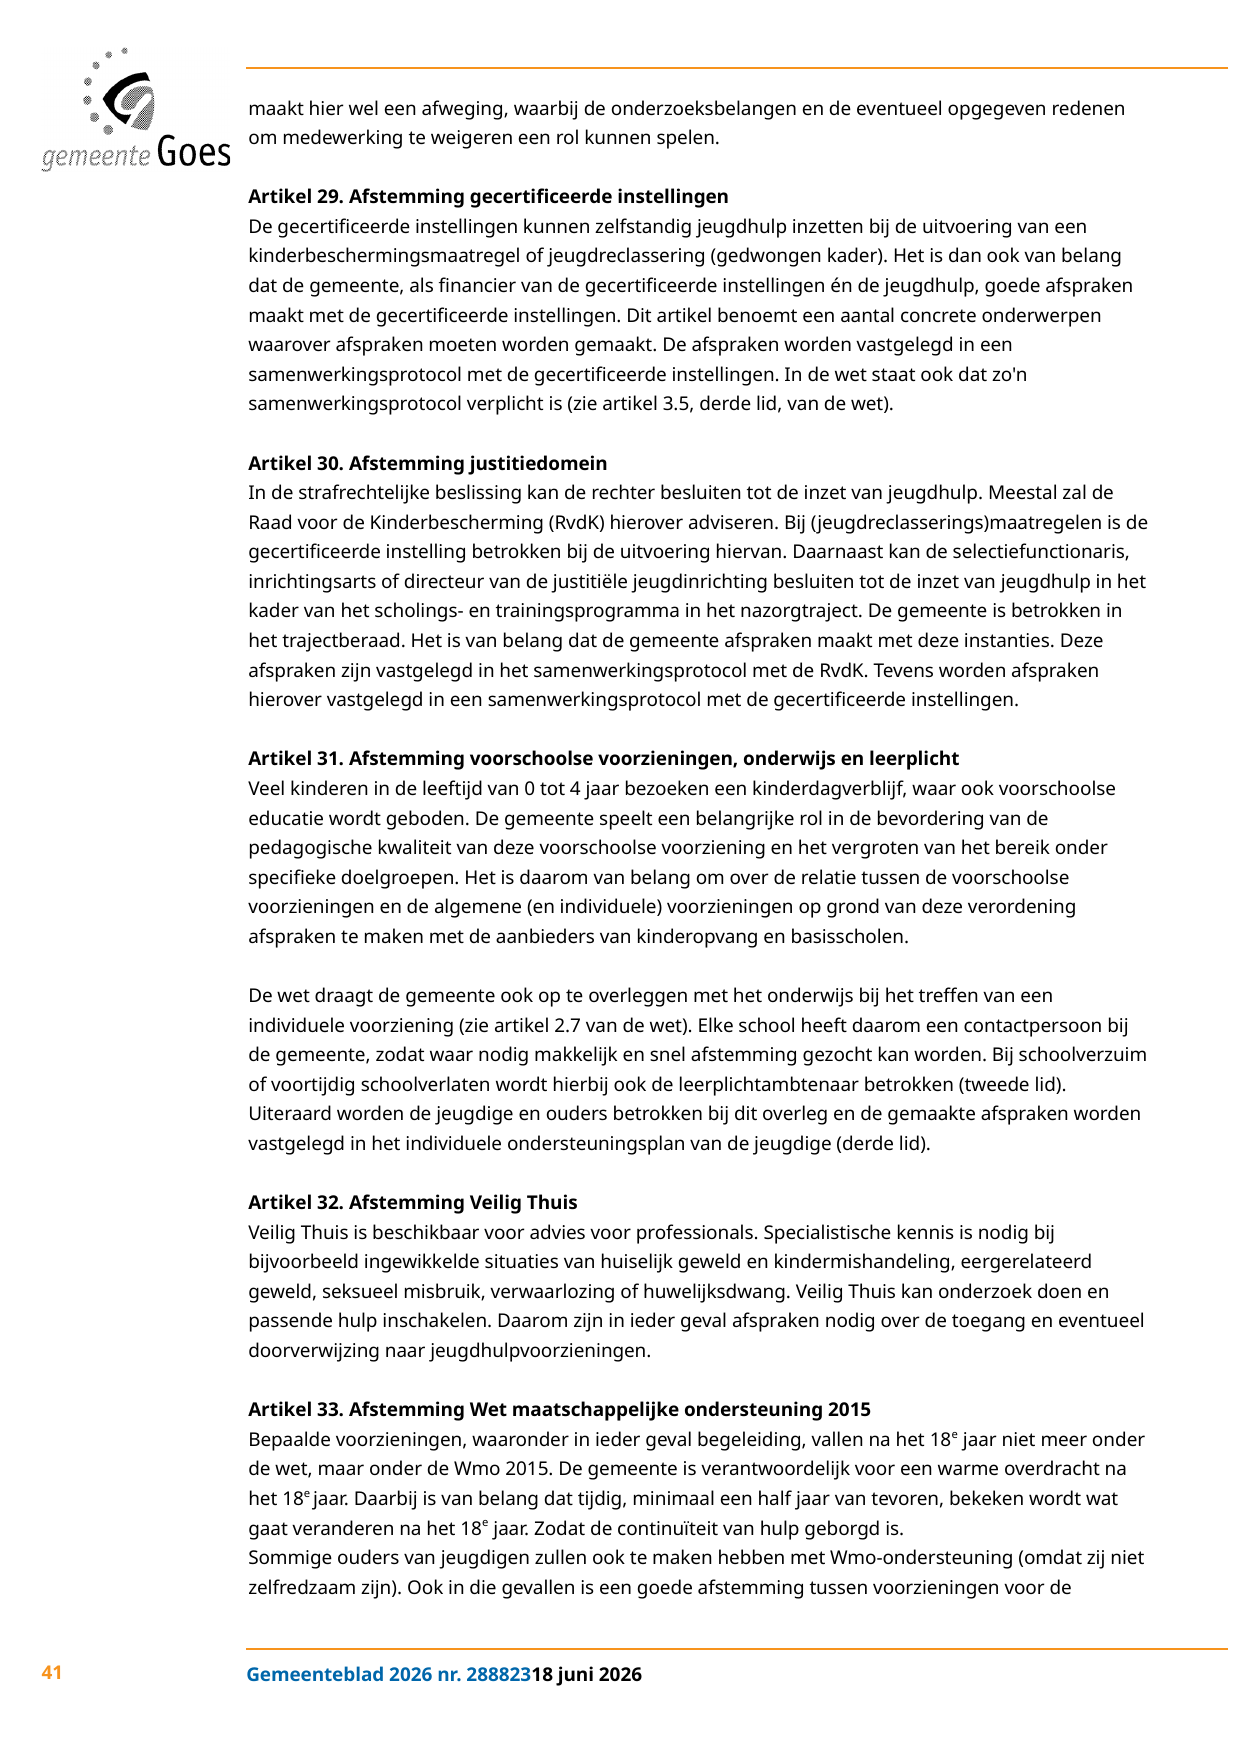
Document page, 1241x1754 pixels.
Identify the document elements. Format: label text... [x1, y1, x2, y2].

text Veilig Thuis is beschikbaar voor advies voor professionals. Specialistische kennis is nodig bij bijvoorbeeld ingewikkelde situaties van huiselijk geweld en kindermishandeling, eergerelateerd geweld, seksueel misbruik, verwaarlozing of huwelijksdwang. Veilig Thuis kan onderzoek doen en passende hulp inschakelen. Daarom zijn in ieder geval afspraken nodig over de toegang en eventueel doorverwijzing naar jeugdhulpvoorzieningen. [248, 1219, 1152, 1363]
text Bepaalde voorzieningen, waaronder in ieder geval begeleiding, vallen na het 18e jaar niet meer onder de wet, maar onder de Wmo 2015. De gemeente is verantwoordelijk voor een warme overdracht na het 18e jaar. Daarbij is van belang dat tijdig, minimaal een half jaar van tevoren, bekeken wordt wat gaat veranderen na het 18e jaar. Zodat de continuïteit van hulp geborgd is. [248, 1426, 1152, 1541]
picture [41, 47, 231, 172]
text maakt hier wel een afweging, waarbij de onderzoeksbelangen en de eventueel opgegeven redenen om medewerking te weigeren een rol kunnen spelen. [248, 95, 1152, 150]
text In de strafrechtelijke beslissing kan de rechter besluiten tot de inzet van jeugdhulp. Meestal zal de Raad voor de Kinderbescherming (RvdK) hierover adviseren. Bij (jeugdreclasserings)maatregelen is de gecertificeerde instelling betrokken bij de uitvoering hiervan. Daarnaast kan de selectiefunctionaris, inrichtingsarts of directeur van de justitiële jeugdinrichting besluiten tot de inzet van jeugdhulp in het kader van het scholings‐ en trainingsprogramma in het nazorgtraject. De gemeente is betrokken in het trajectberaad. Het is van belang dat de gemeente afspraken maakt met deze instanties. Deze afspraken zijn vastgelegd in het samenwerkingsprotocol met de RvdK. Tevens worden afspraken hierover vastgelegd in een samenwerkingsprotocol met de gecertificeerde instellingen. [248, 479, 1152, 712]
text Artikel 32. Afstemming Veilig Thuis [248, 1189, 1152, 1215]
text Artikel 31. Afstemming voorschoolse voorzieningen, onderwijs en leerplicht [248, 746, 1152, 771]
text Artikel 30. Afstemming justitiedomein [248, 450, 1152, 476]
text De gecertificeerde instellingen kunnen zelfstandig jeugdhulp inzetten bij de uitvoering van een kinderbeschermingsmaatregel of jeugdreclassering (gedwongen kader). Het is dan ook van belang dat de gemeente, als financier van de gecertificeerde instellingen én de jeugdhulp, goede afspraken maakt met de gecertificeerde instellingen. Dit artikel benoemt een aantal concrete onderwerpen waarover afspraken moeten worden gemaakt. De afspraken worden vastgelegd in een samenwerkingsprotocol met de gecertificeerde instellingen. In de wet staat ook dat zo'n samenwerkingsprotocol verplicht is (zie artikel 3.5, derde lid, van de wet). [248, 213, 1152, 416]
text Artikel 33. Afstemming Wet maatschappelijke ondersteuning 2015 [248, 1396, 1152, 1422]
text De wet draagt de gemeente ook op te overleggen met het onderwijs bij het treffen van een individuele voorziening (zie artikel 2.7 van de wet). Elke school heeft daarom een contactpersoon bij de gemeente, zodat waar nodig makkelijk en snel afstemming gezocht kan worden. Bij schoolverzuim of voortijdig schoolverlaten wordt hierbij ook de leerplichtambtenaar betrokken (tweede lid). Uiteraard worden de jeugdige en ouders betrokken bij dit overleg en de gemaakte afspraken worden vastgelegd in het individuele ondersteuningsplan van de jeugdige (derde lid). [248, 982, 1152, 1156]
text Veel kinderen in de leeftijd van 0 tot 4 jaar bezoeken een kinderdagverblijf, waar ook voorschoolse educatie wordt geboden. De gemeente speelt een belangrijke rol in de bevordering van de pedagogische kwaliteit van deze voorschoolse voorziening en het vergroten van het bereik onder specifieke doelgroepen. Het is daarom van belang om over de relatie tussen de voorschoolse voorzieningen en de algemene (en individuele) voorzieningen op grond van deze verordening afspraken te maken met de aanbieders van kinderopvang en basisscholen. [248, 775, 1152, 949]
text Sommige ouders van jeugdigen zullen ook te maken hebben met Wmo-ondersteuning (omdat zij niet zelfredzaam zijn). Ook in die gevallen is een goede afstemming tussen voorzieningen voor de [248, 1544, 1152, 1600]
text Artikel 29. Afstemming gecertificeerde instellingen [248, 183, 1152, 209]
